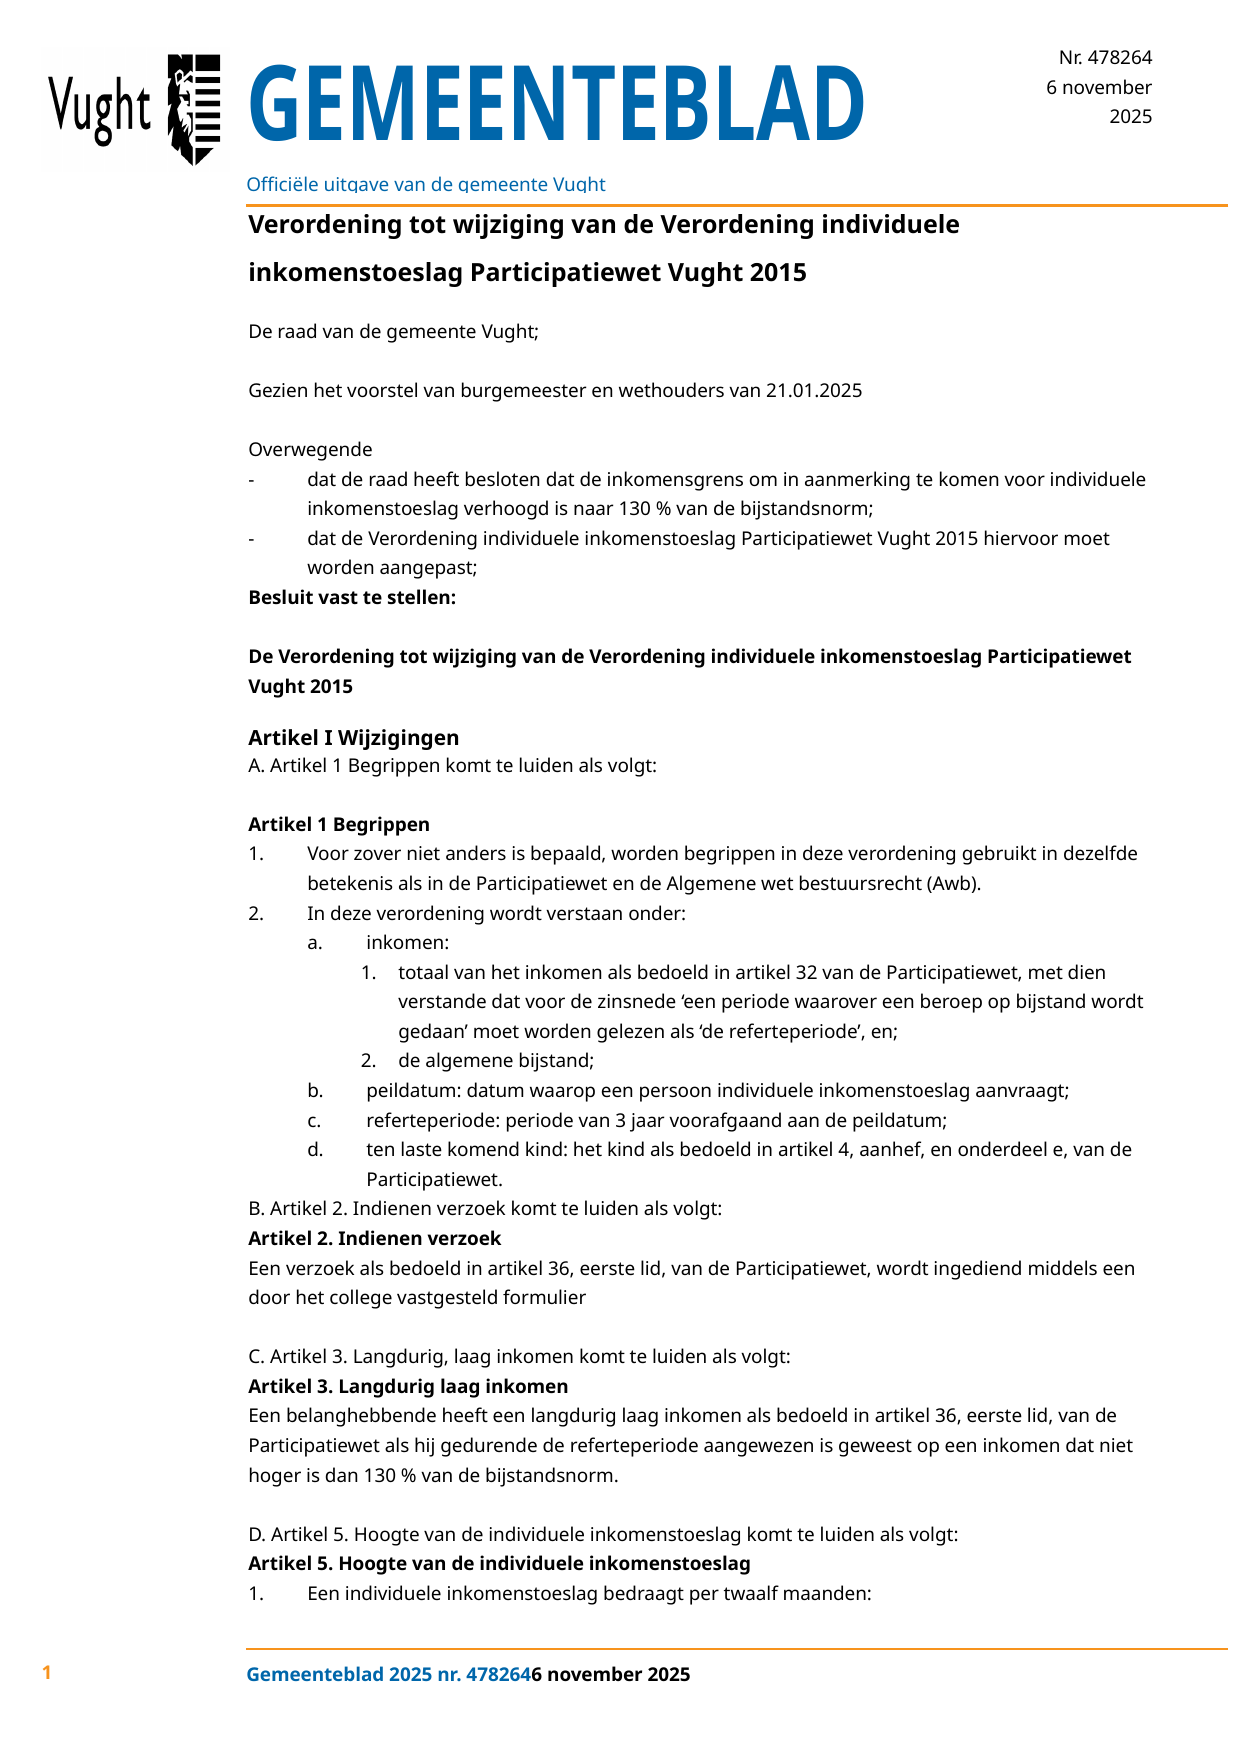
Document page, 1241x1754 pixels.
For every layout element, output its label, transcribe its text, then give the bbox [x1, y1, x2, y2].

text Gezien het voorstel van burgemeester en wethouders van 21.01.2025 [248, 377, 1152, 403]
picture [41, 47, 231, 172]
list ten laste komend kind: het kind als bedoeld in artikel 4, aanhef, en onderdeel e, van de Participatiewet. [307, 1136, 1152, 1192]
list de algemene bijstand; [361, 1048, 1152, 1073]
list Een individuele inkomenstoeslag bedraagt per twaalf maanden: [248, 1580, 1152, 1606]
list In deze verordening wordt verstaan onder: [248, 900, 1152, 925]
text Een belanghebbende heeft een langdurig laag inkomen als bedoeld in artikel 36, eerste lid, van de Participatiewet als hij gedurende de referteperiode aangewezen is geweest op een inkomen dat niet hoger is dan 130 % van de bijstandsnorm. [248, 1403, 1152, 1487]
text Een verzoek als bedoeld in artikel 36, eerste lid, van de Participatiewet, wordt ingediend middels een door het college vastgesteld formulier [248, 1255, 1152, 1310]
text Overwegende [248, 436, 1152, 462]
list totaal van het inkomen als bedoeld in artikel 32 van de Participatiewet, met dien verstande dat voor de zinsnede ‘een periode waarover een beroep op bijstand wordt gedaan’ moet worden gelezen als ‘de referteperiode’, en; [361, 959, 1152, 1044]
text Besluit vast te stellen: [248, 584, 1152, 610]
text A. Artikel 1 Begrippen komt te luiden als volgt: [248, 752, 1152, 777]
text B. Artikel 2. Indienen verzoek komt te luiden als volgt: [248, 1196, 1152, 1221]
text Artikel 3. Langdurig laag inkomen [248, 1373, 1152, 1399]
text D. Artikel 5. Hoogte van de individuele inkomenstoeslag komt te luiden als volgt: [248, 1521, 1152, 1547]
list dat de Verordening individuele inkomenstoeslag Participatiewet Vught 2015 hiervoor moet worden aangepast; [248, 525, 1152, 580]
text De Verordening tot wijziging van de Verordening individuele inkomenstoeslag Participatiewet Vught 2015 [248, 643, 1152, 699]
text Artikel I Wijzigingen [248, 723, 1152, 752]
text Artikel 2. Indienen verzoek [248, 1225, 1152, 1251]
list dat de raad heeft besloten dat de inkomensgrens om in aanmerking te komen voor individuele inkomenstoeslag verhoogd is naar 130 % van de bijstandsnorm; [248, 466, 1152, 521]
list inkomen: [307, 929, 1152, 955]
text Verordening tot wijziging van de Verordening individuele inkomenstoeslag Participatiewet Vught 2015 [248, 207, 1152, 288]
text De raad van de gemeente Vught; [248, 318, 1152, 344]
text C. Artikel 3. Langdurig, laag inkomen komt te luiden als volgt: [248, 1343, 1152, 1369]
text Artikel 1 Begrippen [248, 811, 1152, 837]
list peildatum: datum waarop een persoon individuele inkomenstoeslag aanvraagt; [307, 1077, 1152, 1103]
list Voor zover niet anders is bepaald, worden begrippen in deze verordening gebruikt in dezelfde betekenis als in de Participatiewet en de Algemene wet bestuursrecht (Awb). [248, 841, 1152, 896]
list referteperiode: periode van 3 jaar voorafgaand aan de peildatum; [307, 1107, 1152, 1132]
text Artikel 5. Hoogte van de individuele inkomenstoeslag [248, 1551, 1152, 1576]
